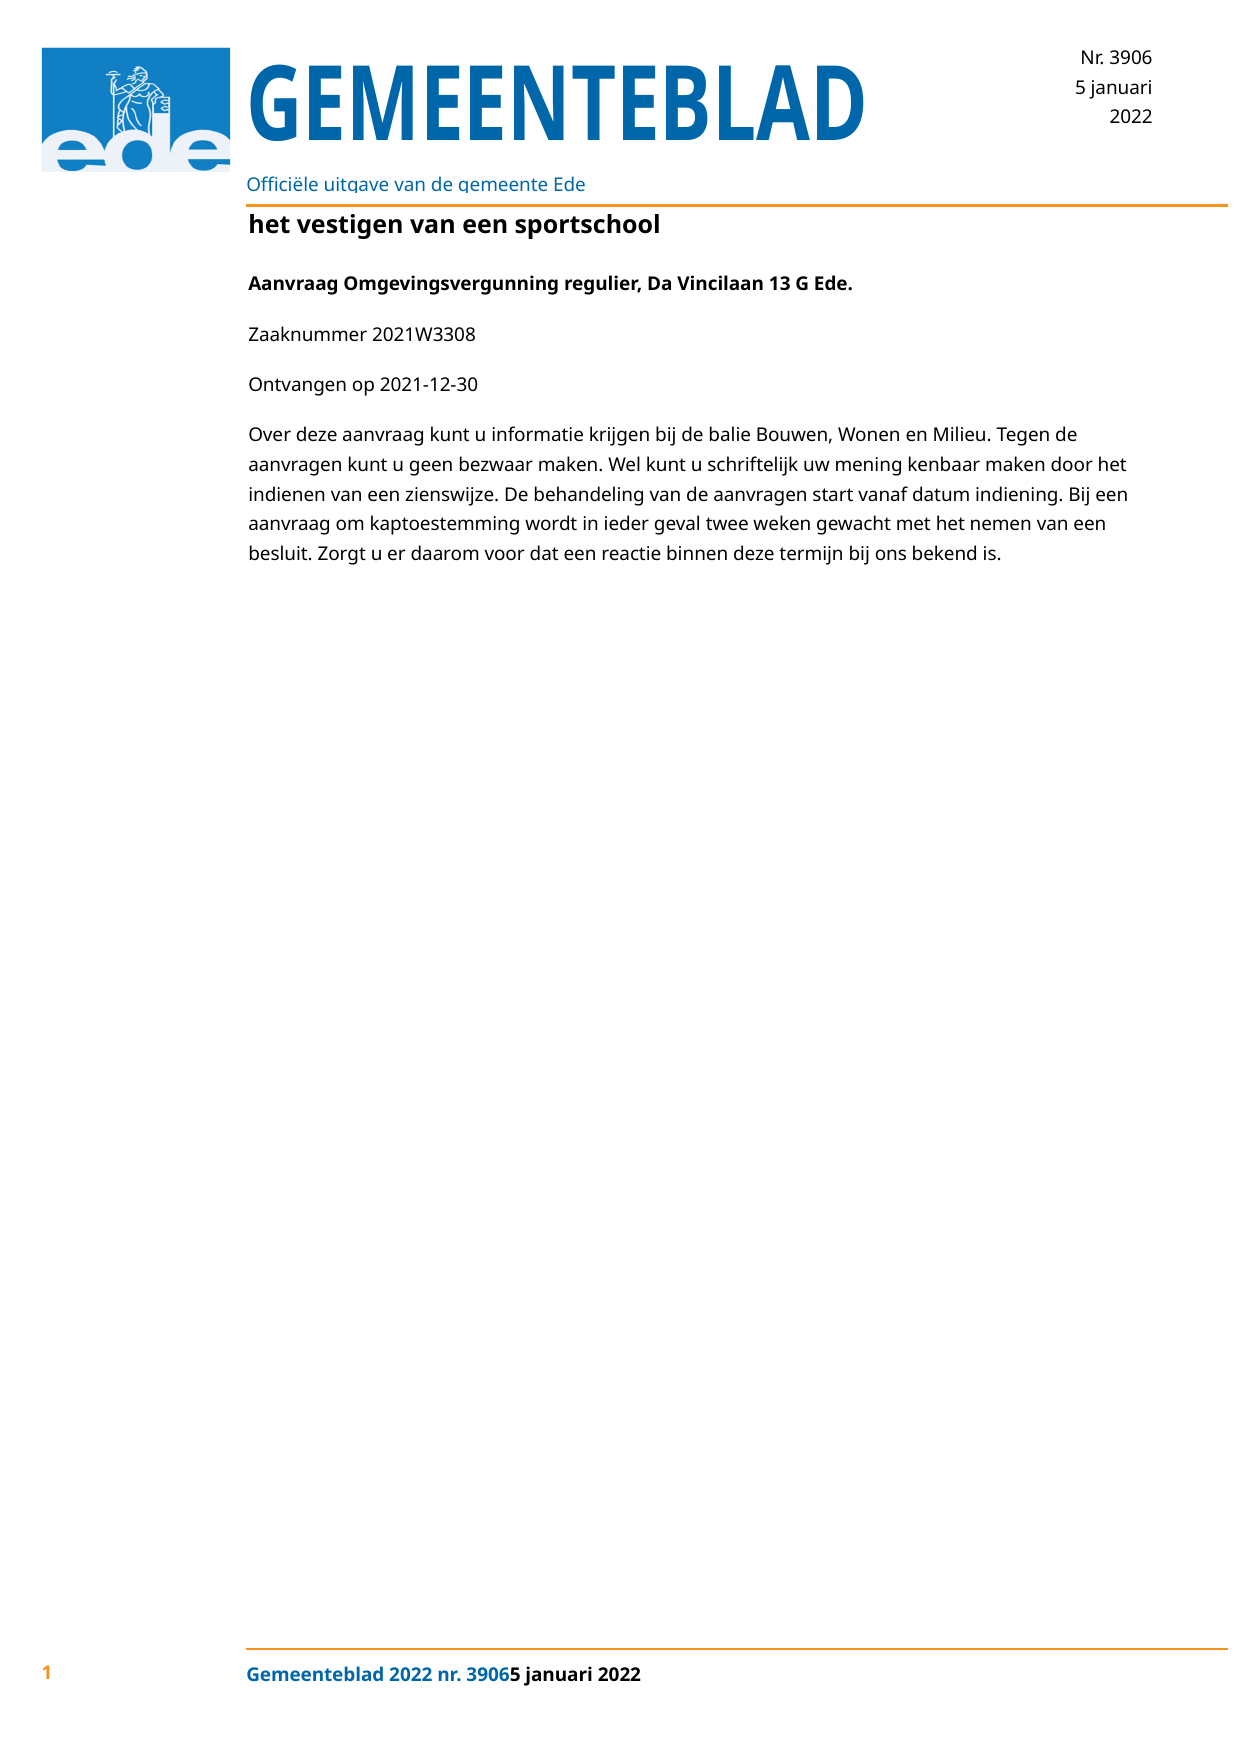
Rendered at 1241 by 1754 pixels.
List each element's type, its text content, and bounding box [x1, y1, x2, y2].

text Aanvraag Omgevingsvergunning regulier, Da Vincilaan 13 G Ede. [248, 270, 1152, 296]
picture [41, 47, 231, 172]
text het vestigen van een sportschool [248, 207, 1152, 241]
text Zaaknummer 2021W3308 [248, 321, 1152, 346]
text Ontvangen op 2021-12-30 [248, 371, 1152, 397]
text Over deze aanvraag kunt u informatie krijgen bij de balie Bouwen, Wonen en Milieu. Tegen de aanvragen kunt u geen bezwaar maken. Wel kunt u schriftelijk uw mening kenbaar maken door het indienen van een zienswijze. De behandeling van de aanvragen start vanaf datum indiening. Bij een aanvraag om kaptoestemming wordt in ieder geval twee weken gewacht met het nemen van een besluit. Zorgt u er daarom voor dat een reactie binnen deze termijn bij ons bekend is. [248, 422, 1152, 566]
